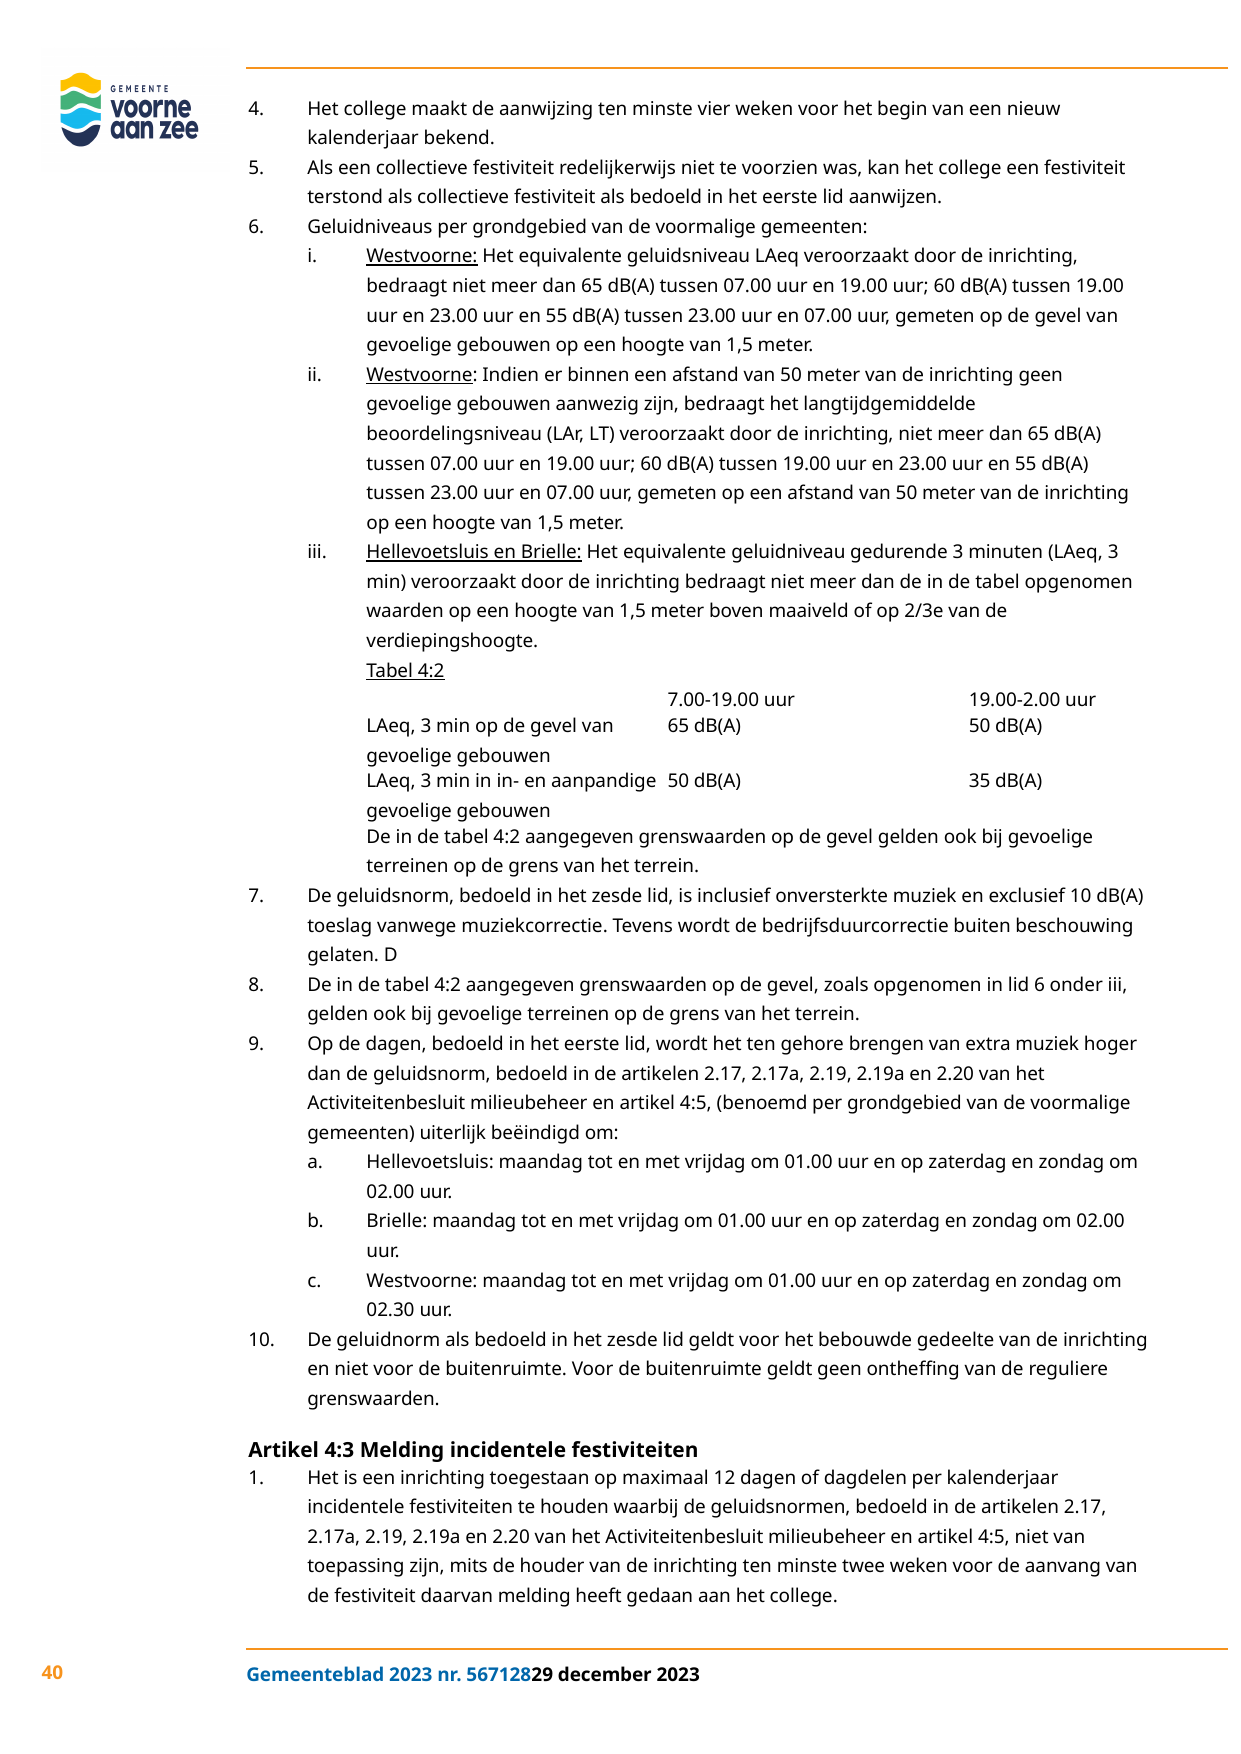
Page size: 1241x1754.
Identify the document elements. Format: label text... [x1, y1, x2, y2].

table_header 19.00-2.00 uur [969, 687, 1240, 712]
list Hellevoetsluis: maandag tot en met vrijdag om 01.00 uur en op zaterdag en zondag om 02.00 uur. [307, 1148, 1152, 1204]
table_cell 50 dB(A) [969, 712, 1240, 768]
table_header 7.00-19.00 uur [667, 687, 968, 712]
list Op de dagen, bedoeld in het eerste lid, wordt het ten gehore brengen van extra muziek hoger dan de geluidsnorm, bedoeld in de artikelen 2.17, 2.17a, 2.19, 2.19a en 2.20 van het Activiteitenbesluit milieubeheer en artikel 4:5, (benoemd per grondgebied van de voormalige gemeenten) uiterlijk beëindigd om: [248, 1030, 1152, 1144]
list De geluidnorm als bedoeld in het zesde lid geldt voor het bebouwde gedeelte van de inrichting en niet voor de buitenruimte. Voor de buitenruimte geldt geen ontheffing van de reguliere grenswaarden. [248, 1326, 1152, 1411]
list De in de tabel 4:2 aangegeven grenswaarden op de gevel gelden ook bij gevoelige terreinen op de grens van het terrein. [307, 823, 1152, 878]
table_cell 35 dB(A) [969, 768, 1240, 823]
list Hellevoetsluis en Brielle: Het equivalente geluidniveau gedurende 3 minuten (LAeq, 3 min) veroorzaakt door de inrichting bedraagt niet meer dan de in de tabel opgenomen waarden op een hoogte van 1,5 meter boven maaiveld of op 2/3e van de verdiepingshoogte. [307, 538, 1152, 653]
picture [41, 47, 231, 172]
list Het is een inrichting toegestaan op maximaal 12 dagen of dagdelen per kalenderjaar incidentele festiviteiten te houden waarbij de geluidsnormen, bedoeld in de artikelen 2.17, 2.17a, 2.19, 2.19a en 2.20 van het Activiteitenbesluit milieubeheer en artikel 4:5, niet van toepassing zijn, mits de houder van de inrichting ten minste twee weken voor de aanvang van de festiviteit daarvan melding heeft gedaan aan het college. [248, 1464, 1152, 1608]
list De geluidsnorm, bedoeld in het zesde lid, is inclusief onversterkte muziek en exclusief 10 dB(A) toeslag vanwege muziekcorrectie. Tevens wordt de bedrijfsduurcorrectie buiten beschouwing gelaten. D [248, 882, 1152, 967]
list Geluidniveaus per grondgebied van de voormalige gemeenten: [248, 213, 1152, 239]
list Westvoorne: maandag tot en met vrijdag om 01.00 uur en op zaterdag en zondag om 02.30 uur. [307, 1267, 1152, 1322]
table_cell LAeq, 3 min op de gevel van gevoelige gebouwen [366, 712, 667, 768]
list De in de tabel 4:2 aangegeven grenswaarden op de gevel, zoals opgenomen in lid 6 onder iii, gelden ook bij gevoelige terreinen op de grens van het terrein. [248, 971, 1152, 1026]
table_cell 65 dB(A) [667, 712, 968, 768]
list Als een collectieve festiviteit redelijkerwijs niet te voorzien was, kan het college een festiviteit terstond als collectieve festiviteit als bedoeld in het eerste lid aanwijzen. [248, 154, 1152, 209]
list Brielle: maandag tot en met vrijdag om 01.00 uur en op zaterdag en zondag om 02.00 uur. [307, 1208, 1152, 1263]
list Westvoorne: Het equivalente geluidsniveau LAeq veroorzaakt door de inrichting, bedraagt niet meer dan 65 dB(A) tussen 07.00 uur en 19.00 uur; 60 dB(A) tussen 19.00 uur en 23.00 uur en 55 dB(A) tussen 23.00 uur en 07.00 uur, gemeten op de gevel van gevoelige gebouwen op een hoogte van 1,5 meter. [307, 243, 1152, 357]
list Westvoorne: Indien er binnen een afstand van 50 meter van de inrichting geen gevoelige gebouwen aanwezig zijn, bedraagt het langtijdgemiddelde beoordelingsniveau (LAr, LT) veroorzaakt door de inrichting, niet meer dan 65 dB(A) tussen 07.00 uur en 19.00 uur; 60 dB(A) tussen 19.00 uur en 23.00 uur en 55 dB(A) tussen 23.00 uur en 07.00 uur, gemeten op een afstand van 50 meter van de inrichting op een hoogte van 1,5 meter. [307, 361, 1152, 535]
list Tabel 4:2 [307, 657, 1152, 683]
list Het college maakt de aanwijzing ten minste vier weken voor het begin van een nieuw kalenderjaar bekend. [248, 95, 1152, 150]
table_cell 50 dB(A) [667, 768, 968, 823]
text Artikel 4:3 Melding incidentele festiviteiten [248, 1436, 1152, 1464]
table_cell LAeq, 3 min in in- en aanpandige gevoelige gebouwen [366, 768, 667, 823]
table_header [366, 687, 667, 712]
